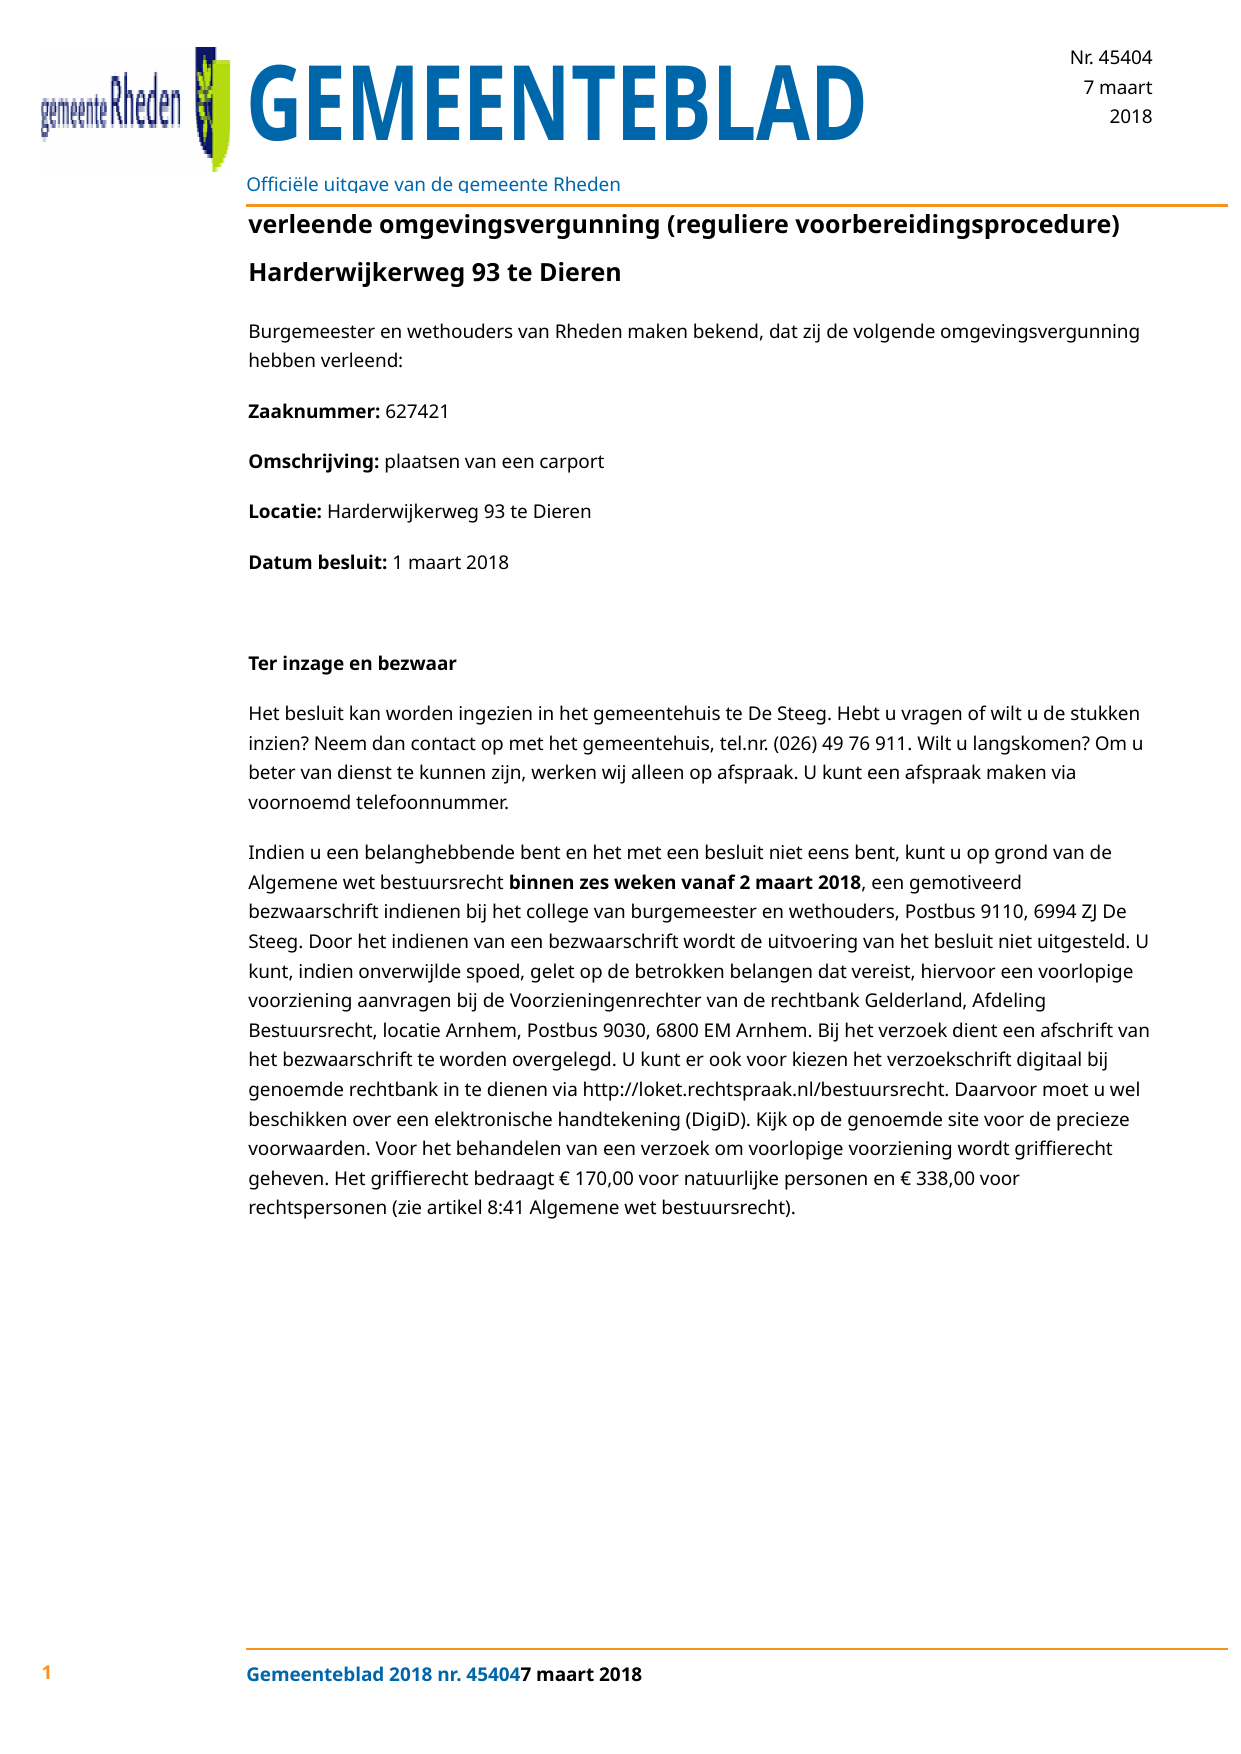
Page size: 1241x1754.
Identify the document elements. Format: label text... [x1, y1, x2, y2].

text Indien u een belanghebbende bent en het met een besluit niet eens bent, kunt u op grond van de Algemene wet bestuursrecht binnen zes weken vanaf 2 maart 2018, een gemotiveerd bezwaarschrift indienen bij het college van burgemeester en wethouders, Postbus 9110, 6994 ZJ De Steeg. Door het indienen van een bezwaarschrift wordt de uitvoering van het besluit niet uitgesteld. U kunt, indien onverwijlde spoed, gelet op de betrokken belangen dat vereist, hiervoor een voorlopige voorziening aanvragen bij de Voorzieningenrechter van de rechtbank Gelderland, Afdeling Bestuursrecht, locatie Arnhem, Postbus 9030, 6800 EM Arnhem. Bij het verzoek dient een afschrift van het bezwaarschrift te worden overgelegd. U kunt er ook voor kiezen het verzoekschrift digitaal bij genoemde rechtbank in te dienen via http://loket.rechtspraak.nl/bestuursrecht. Daarvoor moet u wel beschikken over een elektronische handtekening (DigiD). Kijk op de genoemde site voor de precieze voorwaarden. Voor het behandelen van een verzoek om voorlopige voorziening wordt griffierecht geheven. Het griffierecht bedraagt € 170,00 voor natuurlijke personen en € 338,00 voor rechtspersonen (zie artikel 8:41 Algemene wet bestuursrecht). [248, 839, 1152, 1220]
text Zaaknummer: 627421 [248, 398, 1152, 424]
text Burgemeester en wethouders van Rheden maken bekend, dat zij de volgende omgevingsvergunning hebben verleend: [248, 318, 1152, 373]
picture [41, 47, 231, 172]
text Omschrijving: plaatsen van een carport [248, 448, 1152, 474]
text verleende omgevingsvergunning (reguliere voorbereidingsprocedure) Harderwijkerweg 93 te Dieren [248, 207, 1152, 288]
text Datum besluit: 1 maart 2018 [248, 549, 1152, 575]
text Locatie: Harderwijkerweg 93 te Dieren [248, 499, 1152, 524]
text Ter inzage en bezwaar [248, 650, 1152, 676]
text Het besluit kan worden ingezien in het gemeentehuis te De Steeg. Hebt u vragen of wilt u de stukken inzien? Neem dan contact op met het gemeentehuis, tel.nr. (026) 49 76 911. Wilt u langskomen? Om u beter van dienst te kunnen zijn, werken wij alleen op afspraak. U kunt een afspraak maken via voornoemd telefoonnummer. [248, 700, 1152, 815]
